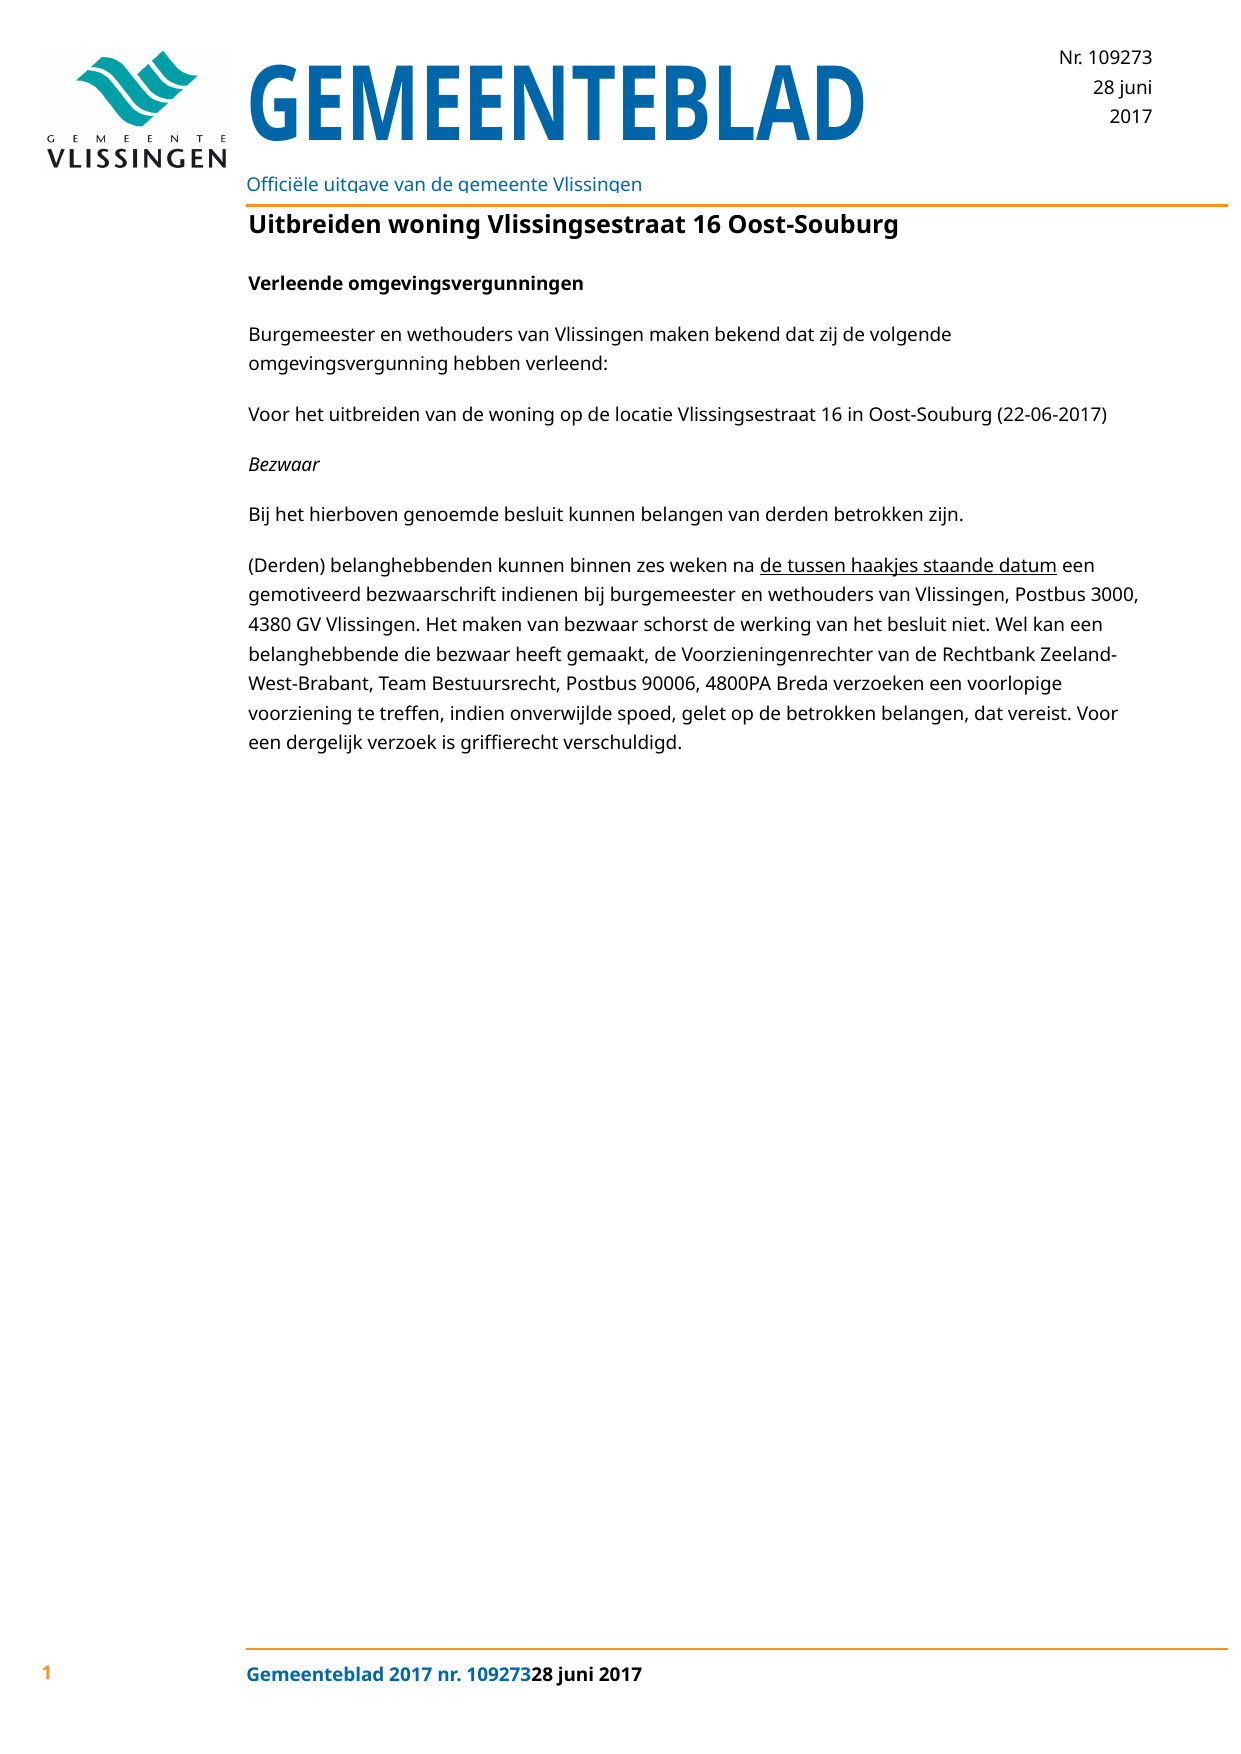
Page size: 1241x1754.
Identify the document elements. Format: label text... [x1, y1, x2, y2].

text Bij het hierboven genoemde besluit kunnen belangen van derden betrokken zijn. [248, 502, 1152, 527]
text Burgemeester en wethouders van Vlissingen maken bekend dat zij de volgende omgevingsvergunning hebben verleend: [248, 321, 1152, 376]
text (Derden) belanghebbenden kunnen binnen zes weken na de tussen haakjes staande datum een gemotiveerd bezwaarschrift indienen bij burgemeester en wethouders van Vlissingen, Postbus 3000, 4380 GV Vlissingen. Het maken van bezwaar schorst de werking van het besluit niet. Wel kan een belanghebbende die bezwaar heeft gemaakt, de Voorzieningenrechter van de Rechtbank Zeeland-West-Brabant, Team Bestuursrecht, Postbus 90006, 4800PA Breda verzoeken een voorlopige voorziening te treffen, indien onverwijlde spoed, gelet op de betrokken belangen, dat vereist. Voor een dergelijk verzoek is griffierecht verschuldigd. [248, 552, 1152, 755]
text Uitbreiden woning Vlissingsestraat 16 Oost-Souburg [248, 207, 1152, 241]
text Verleende omgevingsvergunningen [248, 270, 1152, 296]
text Voor het uitbreiden van de woning op de locatie Vlissingsestraat 16 in Oost-Souburg (22-06-2017) [248, 401, 1152, 426]
text Bezwaar [248, 451, 1152, 477]
picture [41, 47, 231, 172]
